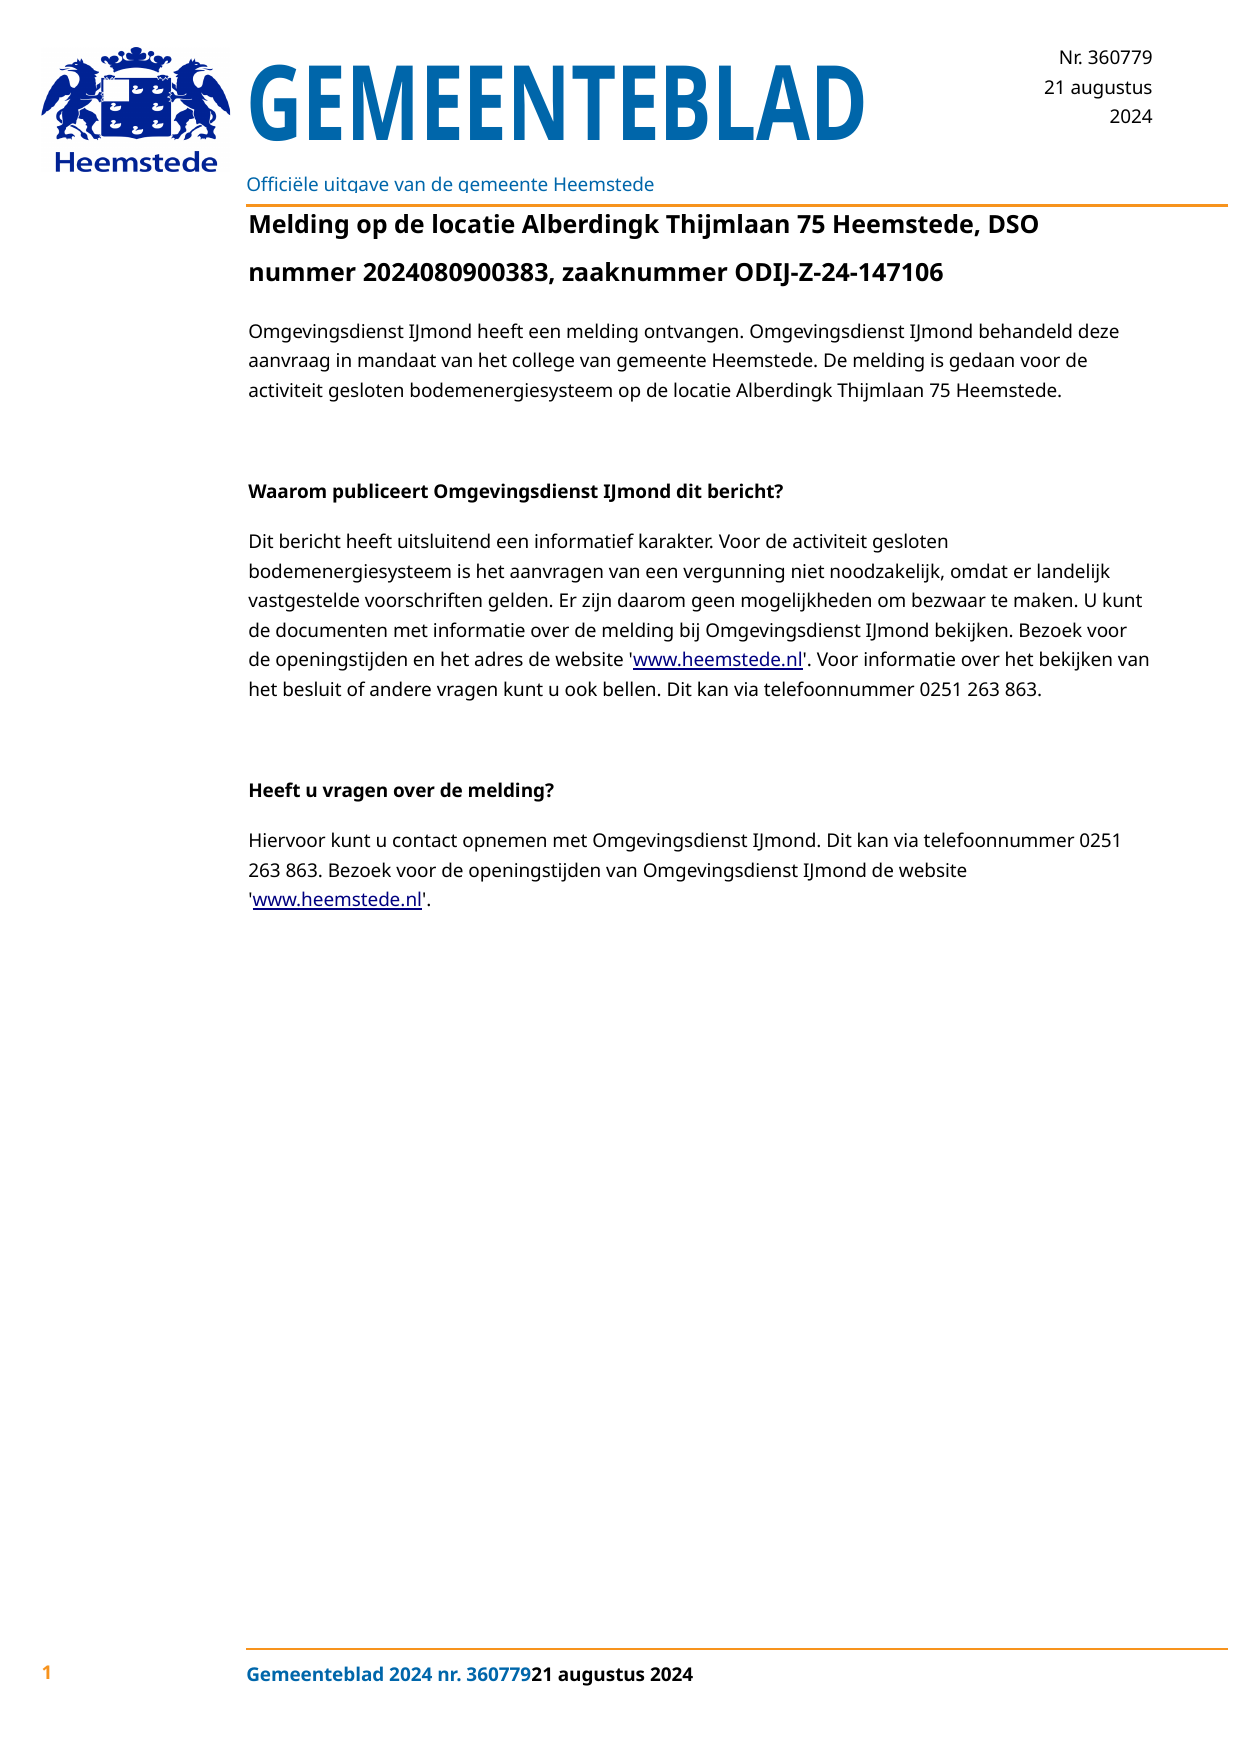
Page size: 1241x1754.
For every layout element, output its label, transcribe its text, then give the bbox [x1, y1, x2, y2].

picture [41, 47, 231, 172]
text Omgevingsdienst IJmond heeft een melding ontvangen. Omgevingsdienst IJmond behandeld deze aanvraag in mandaat van het college van gemeente Heemstede. De melding is gedaan voor de activiteit gesloten bodemenergiesysteem op de locatie Alberdingk Thijmlaan 75 Heemstede. [248, 318, 1152, 403]
text Waarom publiceert Omgevingsdienst IJmond dit bericht? [248, 478, 1152, 504]
text Hiervoor kunt u contact opnemen met Omgevingsdienst IJmond. Dit kan via telefoonnummer 0251 263 863. Bezoek voor de openingstijden van Omgevingsdienst IJmond de website 'www.heemstede.nl'. [248, 827, 1152, 912]
text Dit bericht heeft uitsluitend een informatief karakter. Voor de activiteit gesloten bodemenergiesysteem is het aanvragen van een vergunning niet noodzakelijk, omdat er landelijk vastgestelde voorschriften gelden. Er zijn daarom geen mogelijkheden om bezwaar te maken. U kunt de documenten met informatie over de melding bij Omgevingsdienst IJmond bekijken. Bezoek voor de openingstijden en het adres de website 'www.heemstede.nl'. Voor informatie over het bekijken van het besluit of andere vragen kunt u ook bellen. Dit kan via telefoonnummer 0251 263 863. [248, 528, 1152, 702]
text Heeft u vragen over de melding? [248, 777, 1152, 803]
text Melding op de locatie Alberdingk Thijmlaan 75 Heemstede, DSO nummer 2024080900383, zaaknummer ODIJ-Z-24-147106 [248, 207, 1152, 288]
